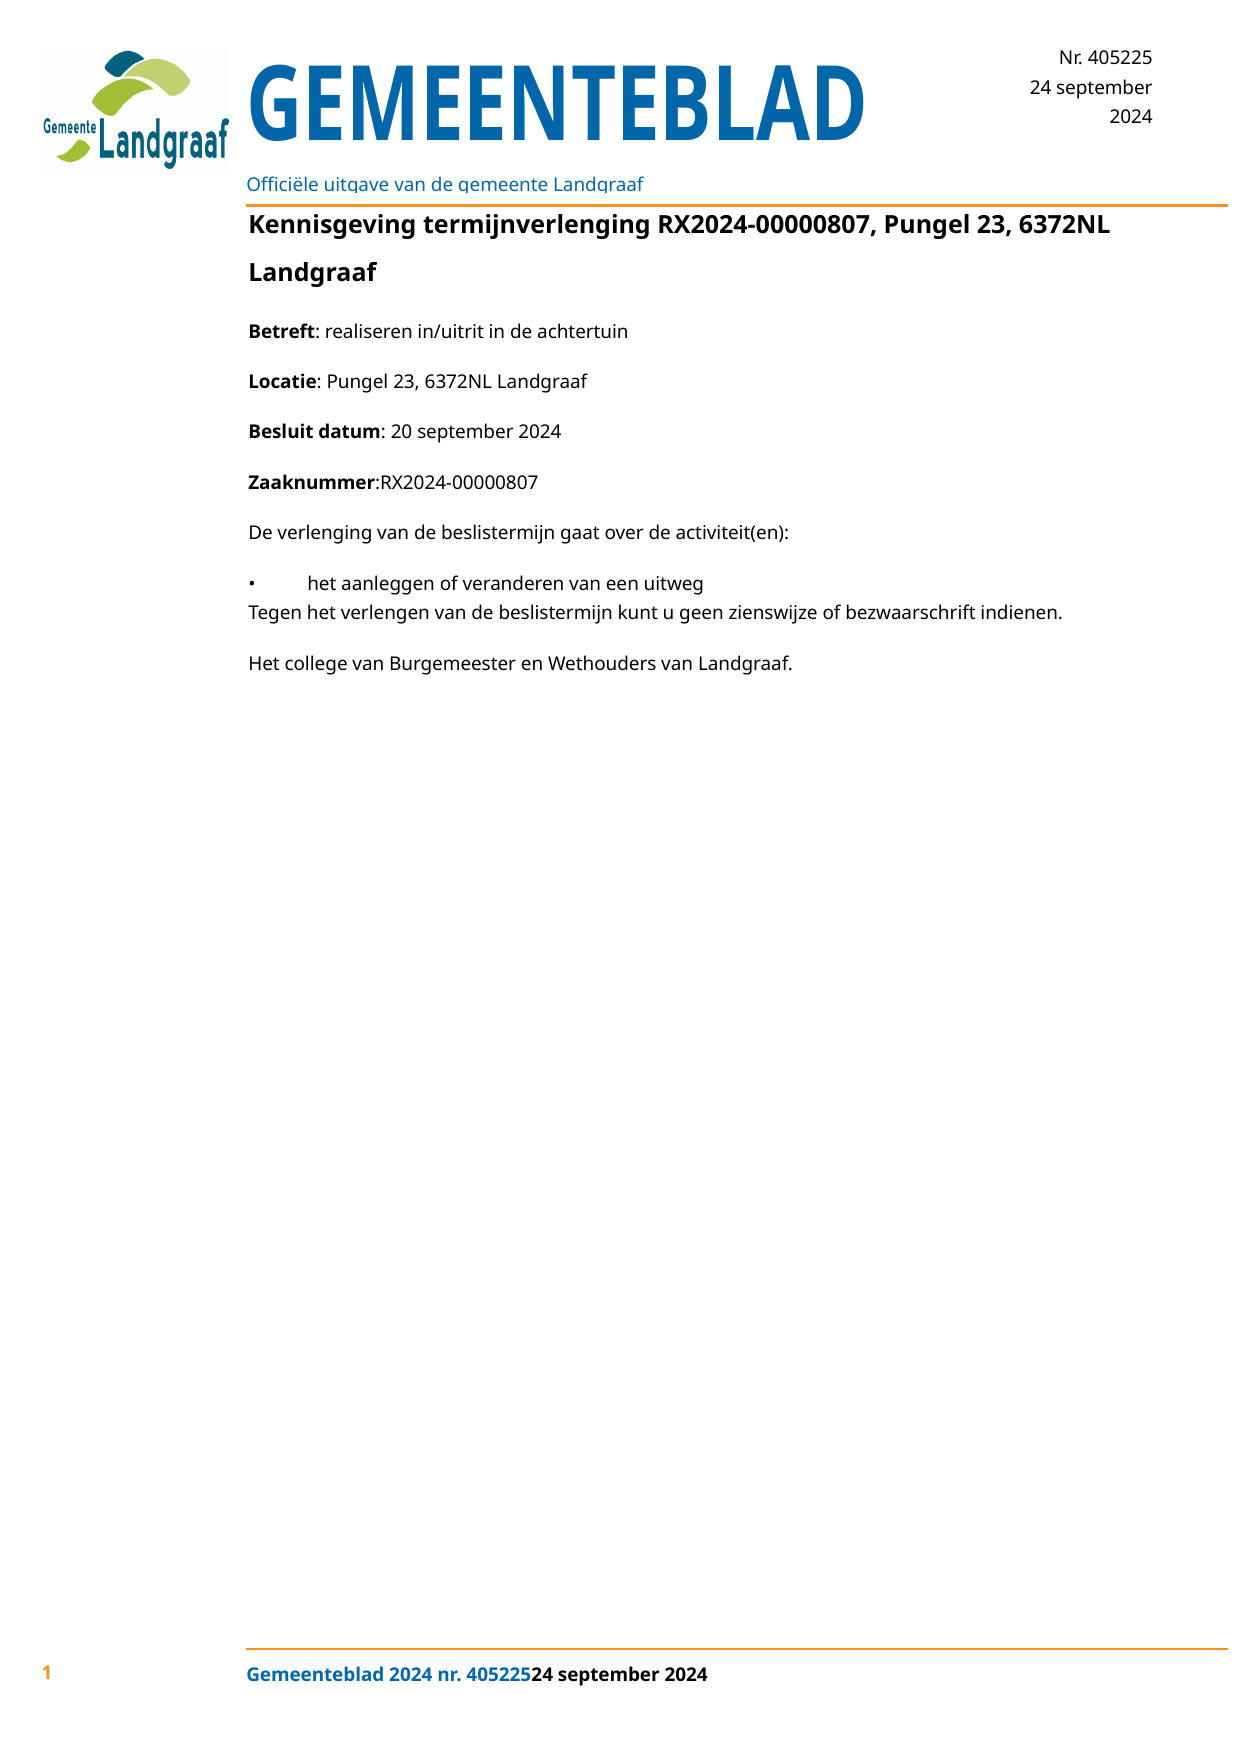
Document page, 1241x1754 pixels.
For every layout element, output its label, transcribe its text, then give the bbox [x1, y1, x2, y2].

text De verlenging van de beslistermijn gaat over de activiteit(en): [248, 519, 1152, 545]
text Besluit datum: 20 september 2024 [248, 419, 1152, 444]
picture [41, 47, 231, 172]
text Het college van Burgemeester en Wethouders van Landgraaf. [248, 650, 1152, 676]
list het aanleggen of veranderen van een uitweg [248, 570, 1152, 596]
text Tegen het verlengen van de beslistermijn kunt u geen zienswijze of bezwaarschrift indienen. [248, 599, 1152, 625]
text Locatie: Pungel 23, 6372NL Landgraaf [248, 368, 1152, 394]
text Kennisgeving termijnverlenging RX2024-00000807, Pungel 23, 6372NL Landgraaf [248, 207, 1152, 288]
text Betreft: realiseren in/uitrit in de achtertuin [248, 318, 1152, 344]
text Zaaknummer:RX2024-00000807 [248, 469, 1152, 495]
